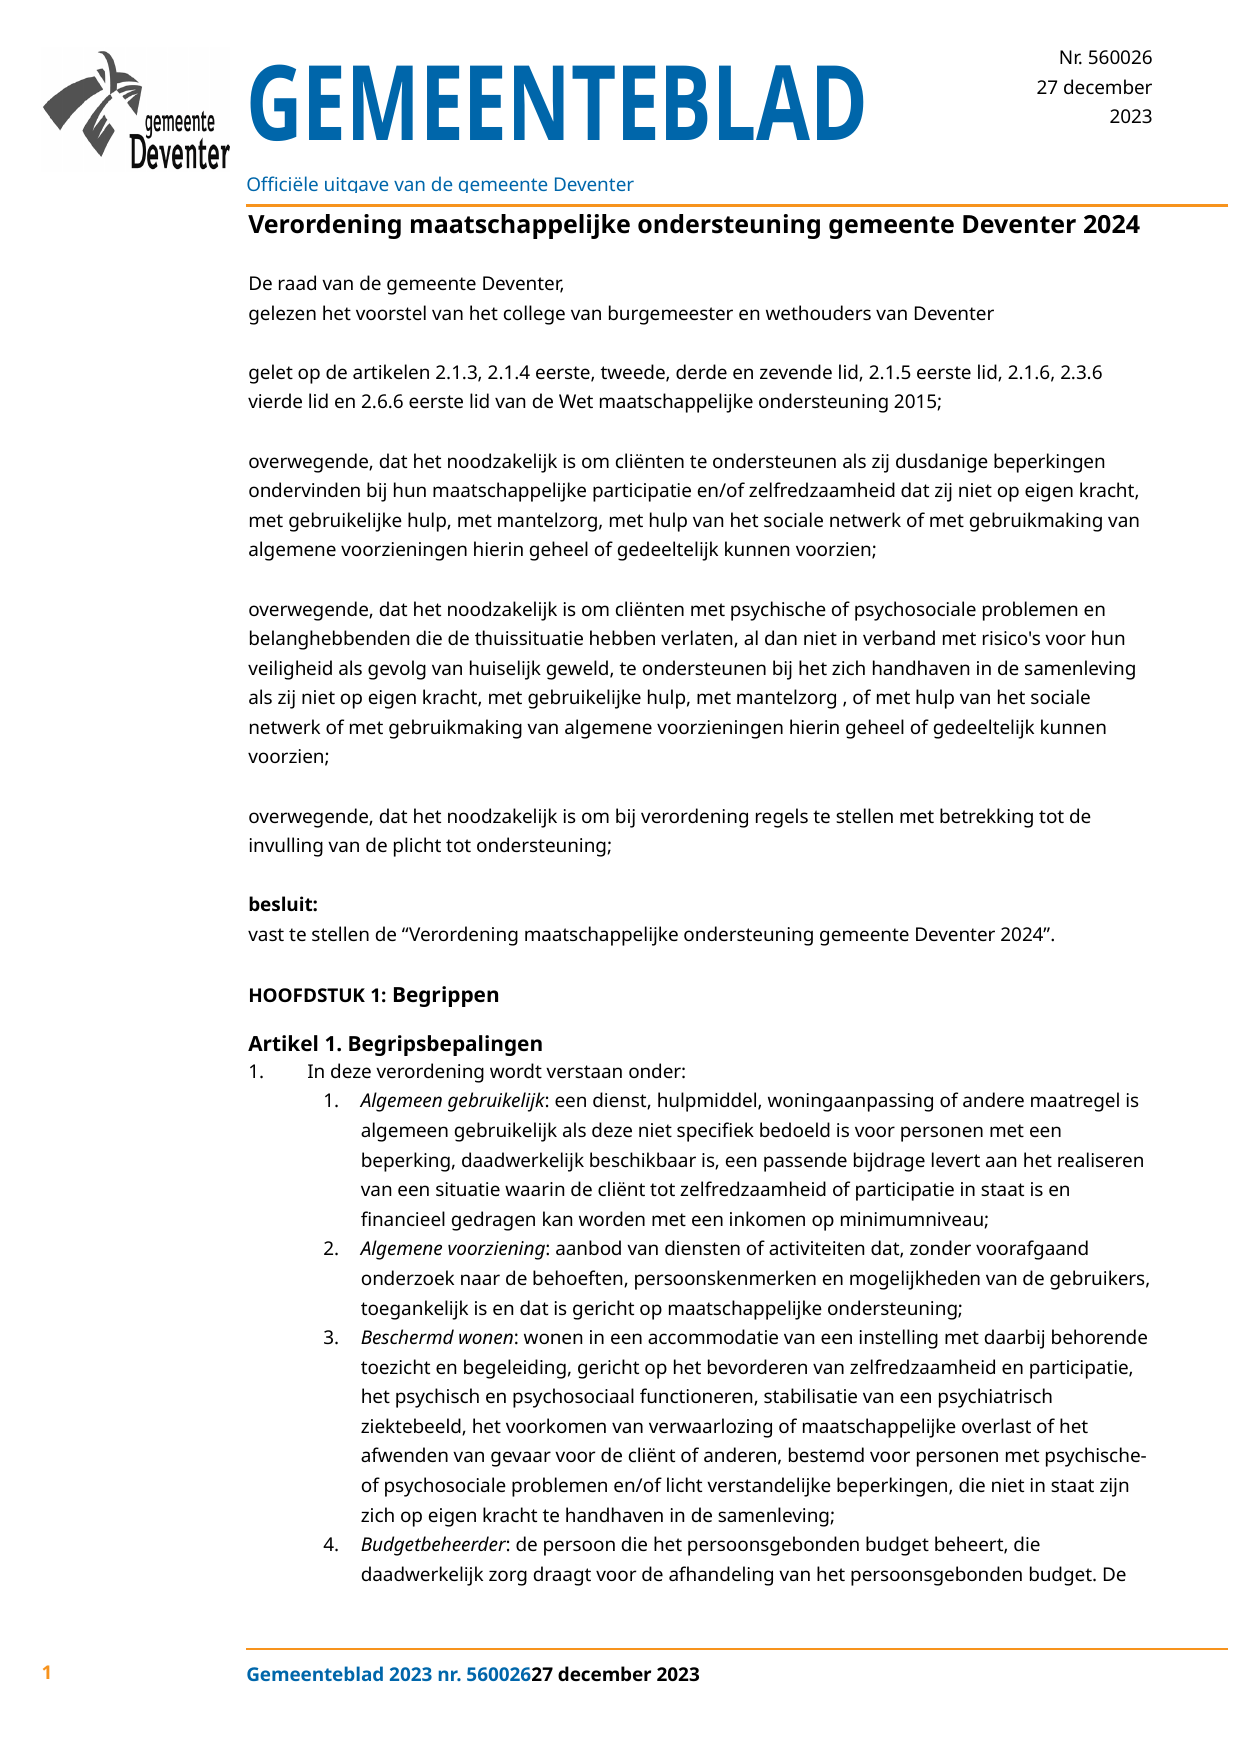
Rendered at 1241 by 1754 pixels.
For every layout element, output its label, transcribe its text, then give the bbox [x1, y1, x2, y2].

text HOOFDSTUK 1: Begrippen [248, 980, 1152, 1009]
list Budgetbeheerder: de persoon die het persoonsgebonden budget beheert, die daadwerkelijk zorg draagt voor de afhandeling van het persoonsgebonden budget. De [323, 1531, 1152, 1587]
text overwegende, dat het noodzakelijk is om cliënten met psychische of psychosociale problemen en belanghebbenden die de thuissituatie hebben verlaten, al dan niet in verband met risico's voor hun veiligheid als gevolg van huiselijk geweld, te ondersteunen bij het zich handhaven in de samenleving als zij niet op eigen kracht, met gebruikelijke hulp, met mantelzorg , of met hulp van het sociale netwerk of met gebruikmaking van algemene voorzieningen hierin geheel of gedeeltelijk kunnen voorzien; [248, 596, 1152, 769]
text overwegende, dat het noodzakelijk is om bij verordening regels te stellen met betrekking tot de invulling van de plicht tot ondersteuning; [248, 803, 1152, 858]
text De raad van de gemeente Deventer, [248, 270, 1152, 296]
text gelezen het voorstel van het college van burgemeester en wethouders van Deventer [248, 300, 1152, 326]
list Beschermd wonen: wonen in een accommodatie van een instelling met daarbij behorende toezicht en begeleiding, gericht op het bevorderen van zelfredzaamheid en participatie, het psychisch en psychosociaal functioneren, stabilisatie van een psychiatrisch ziektebeeld, het voorkomen van verwaarlozing of maatschappelijke overlast of het afwenden van gevaar voor de cliënt of anderen, bestemd voor personen met psychische- of psychosociale problemen en/of licht verstandelijke beperkingen, die niet in staat zijn zich op eigen kracht te handhaven in de samenleving; [323, 1324, 1152, 1527]
text Artikel 1. Begripsbepalingen [248, 1029, 1152, 1058]
list Algemeen gebruikelijk: een dienst, hulpmiddel, woningaanpassing of andere maatregel is algemeen gebruikelijk als deze niet specifiek bedoeld is voor personen met een beperking, daadwerkelijk beschikbaar is, een passende bijdrage levert aan het realiseren van een situatie waarin de cliënt tot zelfredzaamheid of participatie in staat is en financieel gedragen kan worden met een inkomen op minimumniveau; [323, 1088, 1152, 1232]
text besluit: [248, 892, 1152, 917]
text overwegende, dat het noodzakelijk is om cliënten te ondersteunen als zij dusdanige beperkingen ondervinden bij hun maatschappelijke participatie en/of zelfredzaamheid dat zij niet op eigen kracht, met gebruikelijke hulp, met mantelzorg, met hulp van het sociale netwerk of met gebruikmaking van algemene voorzieningen hierin geheel of gedeeltelijk kunnen voorzien; [248, 448, 1152, 562]
text gelet op de artikelen 2.1.3, 2.1.4 eerste, tweede, derde en zevende lid, 2.1.5 eerste lid, 2.1.6, 2.3.6 vierde lid en 2.6.6 eerste lid van de Wet maatschappelijke ondersteuning 2015; [248, 359, 1152, 414]
list In deze verordening wordt verstaan onder: [248, 1058, 1152, 1084]
text vast te stellen de “Verordening maatschappelijke ondersteuning gemeente Deventer 2024”. [248, 921, 1152, 947]
text Verordening maatschappelijke ondersteuning gemeente Deventer 2024 [248, 207, 1152, 241]
picture [41, 47, 231, 172]
list Algemene voorziening: aanbod van diensten of activiteiten dat, zonder voorafgaand onderzoek naar de behoeften, persoonskenmerken en mogelijkheden van de gebruikers, toegankelijk is en dat is gericht op maatschappelijke ondersteuning; [323, 1236, 1152, 1320]
